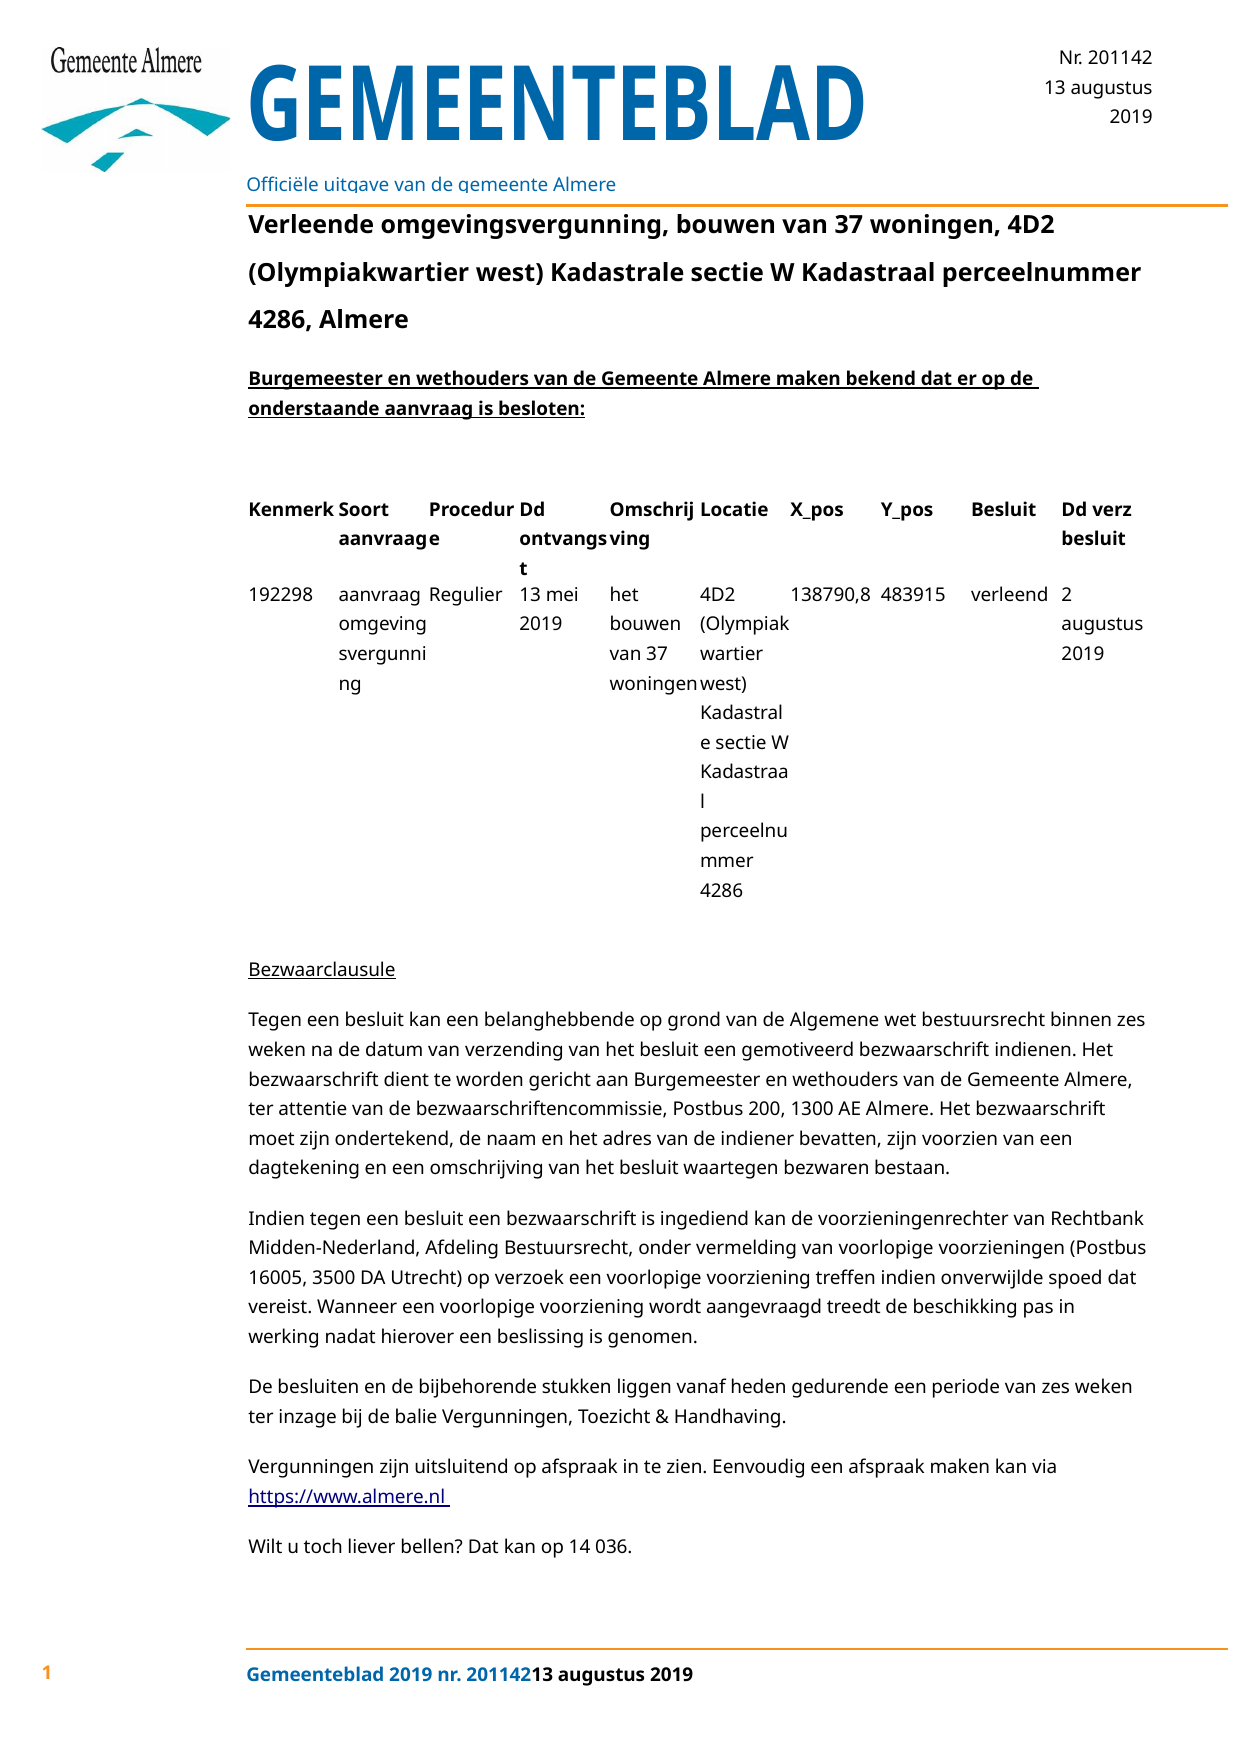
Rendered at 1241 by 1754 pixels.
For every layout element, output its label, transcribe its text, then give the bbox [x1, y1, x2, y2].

table_cell 138790,8 [790, 581, 881, 902]
table_header Omschrijving [609, 496, 700, 581]
picture [41, 47, 231, 172]
text Indien tegen een besluit een bezwaarschrift is ingediend kan de voorzieningenrechter van Rechtbank Midden-Nederland, Afdeling Bestuursrecht, onder vermelding van voorlopige voorzieningen (Postbus 16005, 3500 DA Utrecht) op verzoek een voorlopige voorziening treffen indien onverwijlde spoed dat vereist. Wanneer een voorlopige voorziening wordt aangevraagd treedt de beschikking pas in werking nadat hierover een beslissing is genomen. [248, 1205, 1152, 1349]
table_cell verleend [971, 581, 1061, 902]
table_cell aanvraag omgevingsvergunning [338, 581, 429, 902]
text Bezwaarclausule [248, 956, 1152, 982]
text Vergunningen zijn uitsluitend op afspraak in te zien. Eenvoudig een afspraak maken kan via https://www.almere.nl [248, 1454, 1152, 1509]
table_cell 4D2 (Olympiakwartier west) Kadastrale sectie W Kadastraal perceelnummer 4286 [700, 581, 790, 902]
text Tegen een besluit kan een belanghebbende op grond van de Algemene wet bestuursrecht binnen zes weken na de datum van verzending van het besluit een gemotiveerd bezwaarschrift indienen. Het bezwaarschrift dient te worden gericht aan Burgemeester en wethouders van de Gemeente Almere, ter attentie van de bezwaarschriftencommissie, Postbus 200, 1300 AE Almere. Het bezwaarschrift moet zijn ondertekend, de naam en het adres van de indiener bevatten, zijn voorzien van een dagtekening en een omschrijving van het besluit waartegen bezwaren bestaan. [248, 1007, 1152, 1180]
table_header Procedure [429, 496, 519, 581]
table_cell Regulier [429, 581, 519, 902]
text Wilt u toch liever bellen? Dat kan op 14 036. [248, 1534, 1152, 1559]
table_cell 13 mei 2019 [519, 581, 609, 902]
table_header Soort aanvraag [338, 496, 429, 581]
table_header Locatie [700, 496, 790, 581]
table_cell het bouwen van 37 woningen [609, 581, 700, 902]
table_header X_pos [790, 496, 881, 581]
table_cell 483915 [881, 581, 971, 902]
table_header Kenmerk [248, 496, 338, 581]
table_header Besluit [971, 496, 1061, 581]
table_header Y_pos [881, 496, 971, 581]
table_cell 2 augustus 2019 [1061, 581, 1152, 902]
text Burgemeester en wethouders van de Gemeente Almere maken bekend dat er op de onderstaande aanvraag is besloten: [248, 366, 1152, 421]
table_header Dd ontvangst [519, 496, 609, 581]
table_header Dd verz besluit [1061, 496, 1152, 581]
text De besluiten en de bijbehorende stukken liggen vanaf heden gedurende een periode van zes weken ter inzage bij de balie Vergunningen, Toezicht & Handhaving. [248, 1374, 1152, 1429]
text Verleende omgevingsvergunning, bouwen van 37 woningen, 4D2 (Olympiakwartier west) Kadastrale sectie W Kadastraal perceelnummer 4286, Almere [248, 207, 1152, 336]
table_cell 192298 [248, 581, 338, 902]
